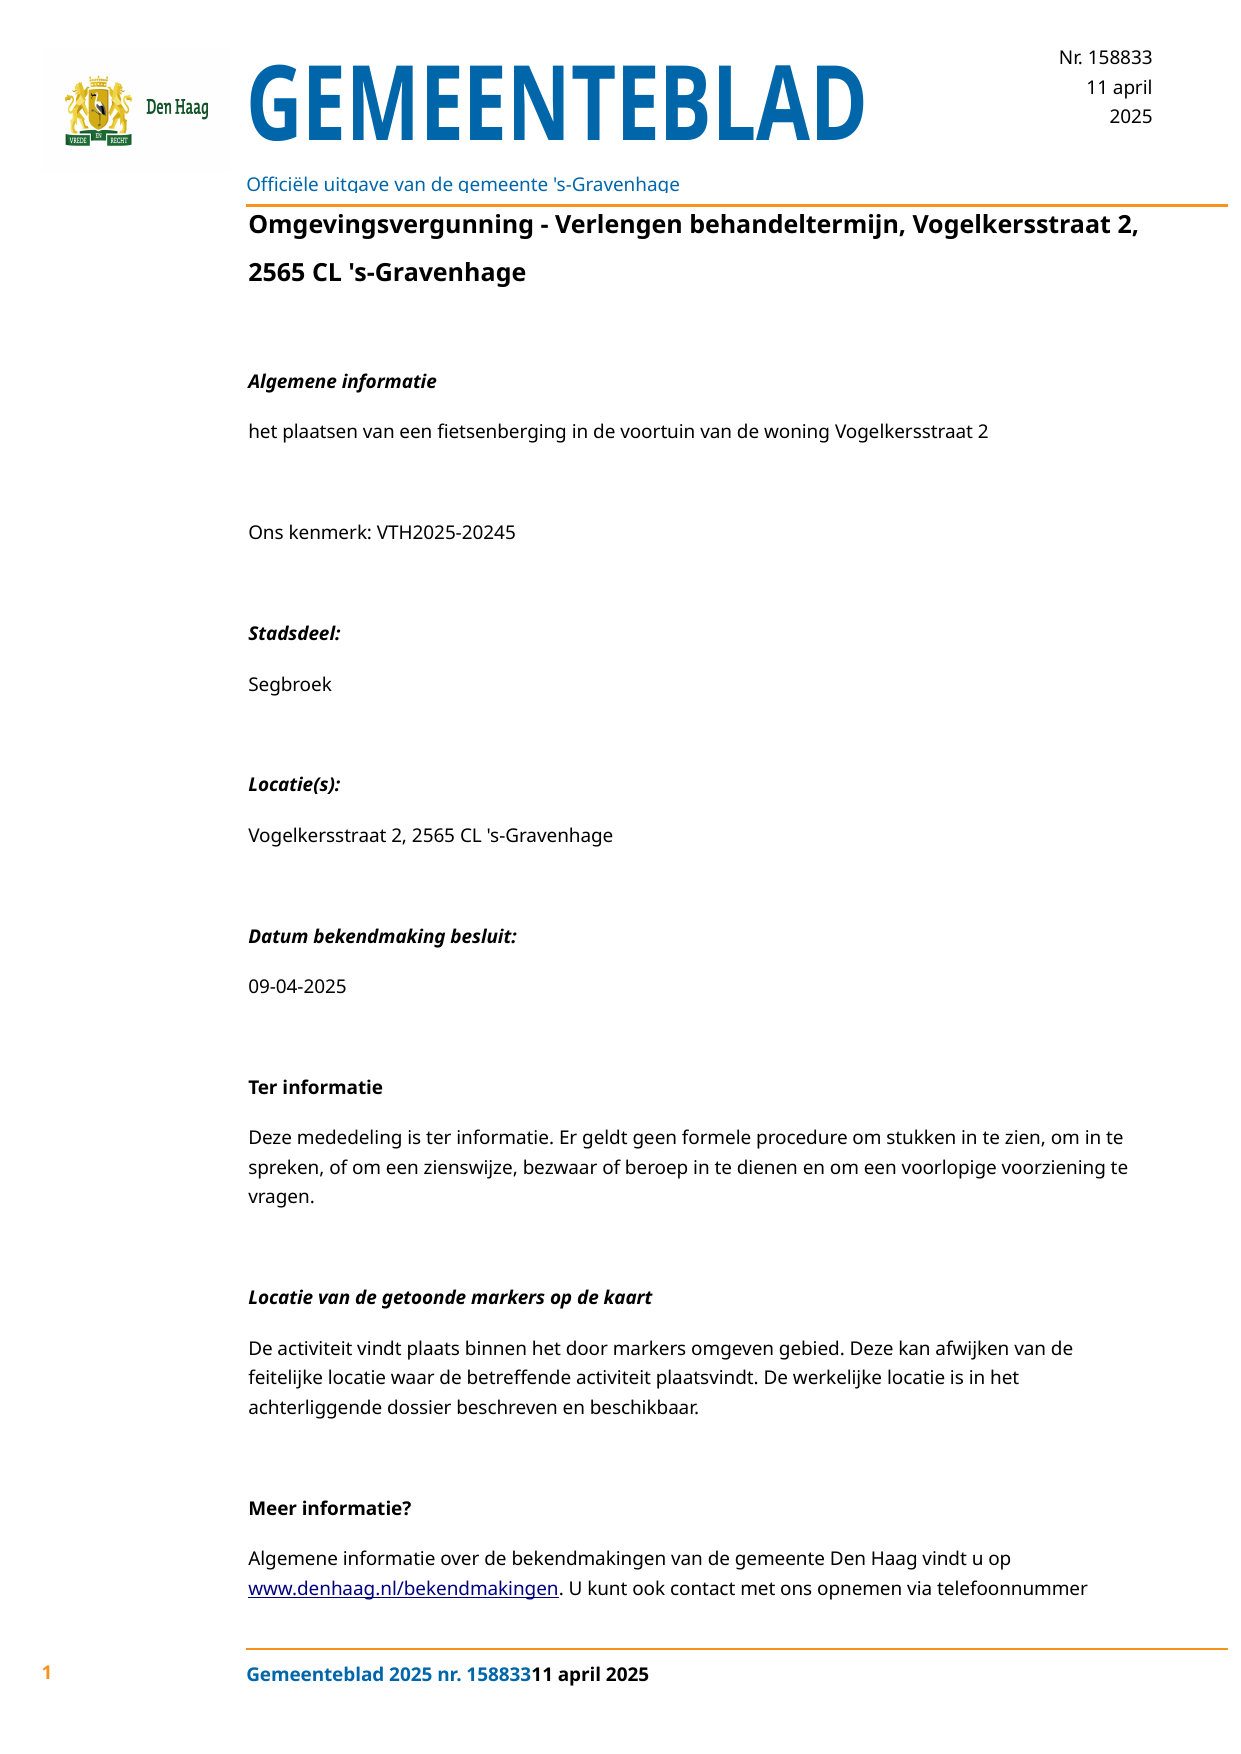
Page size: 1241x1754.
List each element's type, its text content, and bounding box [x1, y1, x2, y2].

text Ons kenmerk: VTH2025-20245 [248, 519, 1152, 545]
text Meer informatie? [248, 1495, 1152, 1521]
picture [41, 47, 231, 172]
text Segbroek [248, 671, 1152, 697]
text Locatie van de getoonde markers op de kaart [248, 1284, 1152, 1310]
text Omgevingsvergunning - Verlengen behandeltermijn, Vogelkersstraat 2, 2565 CL 's-Gravenhage [248, 207, 1152, 288]
text Locatie(s): [248, 772, 1152, 797]
text 09-04-2025 [248, 973, 1152, 999]
text Deze mededeling is ter informatie. Er geldt geen formele procedure om stukken in te zien, om in te spreken, of om een zienswijze, bezwaar of beroep in te dienen en om een voorlopige voorziening te vragen. [248, 1124, 1152, 1209]
text Vogelkersstraat 2, 2565 CL 's-Gravenhage [248, 822, 1152, 848]
text Stadsdeel: [248, 620, 1152, 646]
text De activiteit vindt plaats binnen het door markers omgeven gebied. Deze kan afwijken van de feitelijke locatie waar de betreffende activiteit plaatsvindt. De werkelijke locatie is in het achterliggende dossier beschreven en beschikbaar. [248, 1335, 1152, 1420]
text het plaatsen van een fietsenberging in de voortuin van de woning Vogelkersstraat 2 [248, 419, 1152, 444]
text Datum bekendmaking besluit: [248, 923, 1152, 949]
text Ter informatie [248, 1074, 1152, 1100]
text Algemene informatie over de bekendmakingen van de gemeente Den Haag vindt u op www.denhaag.nl/bekendmakingen. U kunt ook contact met ons opnemen via telefoonnummer [248, 1545, 1152, 1601]
text Algemene informatie [248, 368, 1152, 394]
